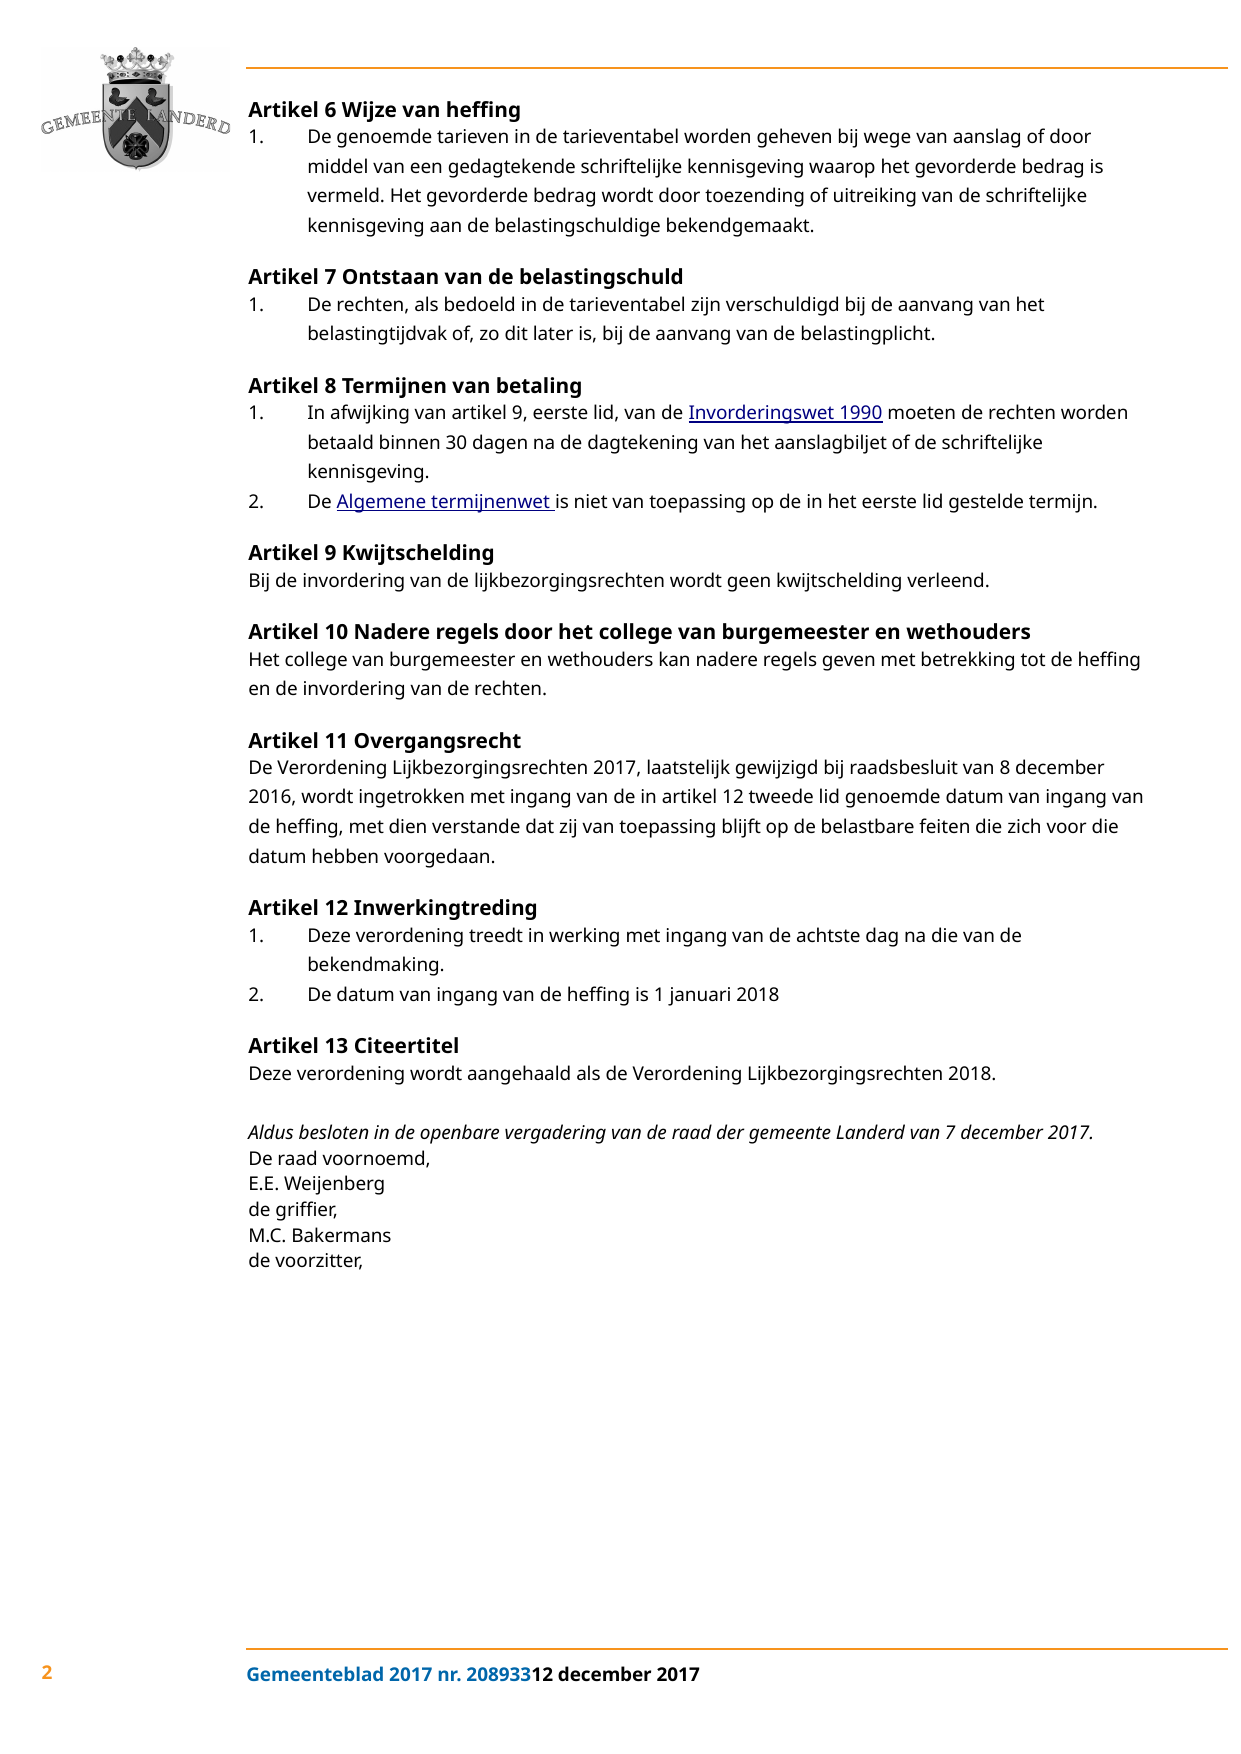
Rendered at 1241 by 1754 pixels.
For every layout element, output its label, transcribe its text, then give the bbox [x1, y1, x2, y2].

text De raad voornoemd, [248, 1145, 1152, 1170]
list De datum van ingang van de heffing is 1 januari 2018 [248, 981, 1152, 1007]
text Bij de invordering van de lijkbezorgingsrechten wordt geen kwijtschelding verleend. [248, 567, 1152, 593]
text Artikel 12 Inwerkingtreding [248, 893, 1152, 922]
text Artikel 6 Wijze van heffing [248, 95, 1152, 123]
text Artikel 11 Overgangsrecht [248, 726, 1152, 754]
list De Algemene termijnenwet is niet van toepassing op de in het eerste lid gestelde termijn. [248, 488, 1152, 514]
picture [41, 47, 231, 172]
text Artikel 9 Kwijtschelding [248, 538, 1152, 567]
text de griffier, [248, 1196, 1152, 1222]
text De Verordening Lijkbezorgingsrechten 2017, laatstelijk gewijzigd bij raadsbesluit van 8 december 2016, wordt ingetrokken met ingang van de in artikel 12 tweede lid genoemde datum van ingang van de heffing, met dien verstande dat zij van toepassing blijft op de belastbare feiten die zich voor die datum hebben voorgedaan. [248, 754, 1152, 869]
text Artikel 13 Citeertitel [248, 1031, 1152, 1060]
list De rechten, als bedoeld in de tarieventabel zijn verschuldigd bij de aanvang van het belastingtijdvak of, zo dit later is, bij de aanvang van de belastingplicht. [248, 291, 1152, 346]
text de voorzitter, [248, 1248, 1152, 1273]
text Artikel 10 Nadere regels door het college van burgemeester en wethouders [248, 617, 1152, 646]
list De genoemde tarieven in de tarieventabel worden geheven bij wege van aanslag of door middel van een gedagtekende schriftelijke kennisgeving waarop het gevorderde bedrag is vermeld. Het gevorderde bedrag wordt door toezending of uitreiking van de schriftelijke kennisgeving aan de belastingschuldige bekendgemaakt. [248, 123, 1152, 238]
text E.E. Weijenberg [248, 1170, 1152, 1196]
text Deze verordening wordt aangehaald als de Verordening Lijkbezorgingsrechten 2018. [248, 1060, 1152, 1086]
list In afwijking van artikel 9, eerste lid, van de Invorderingswet 1990 moeten de rechten worden betaald binnen 30 dagen na de dagtekening van het aanslagbiljet of de schriftelijke kennisgeving. [248, 399, 1152, 484]
text Artikel 8 Termijnen van betaling [248, 371, 1152, 399]
text Aldus besloten in de openbare vergadering van de raad der gemeente Landerd van 7 december 2017. [248, 1119, 1152, 1145]
text Het college van burgemeester en wethouders kan nadere regels geven met betrekking tot de heffing en de invordering van de rechten. [248, 646, 1152, 701]
text M.C. Bakermans [248, 1222, 1152, 1248]
list Deze verordening treedt in werking met ingang van de achtste dag na die van de bekendmaking. [248, 922, 1152, 977]
text Artikel 7 Ontstaan van de belastingschuld [248, 262, 1152, 291]
